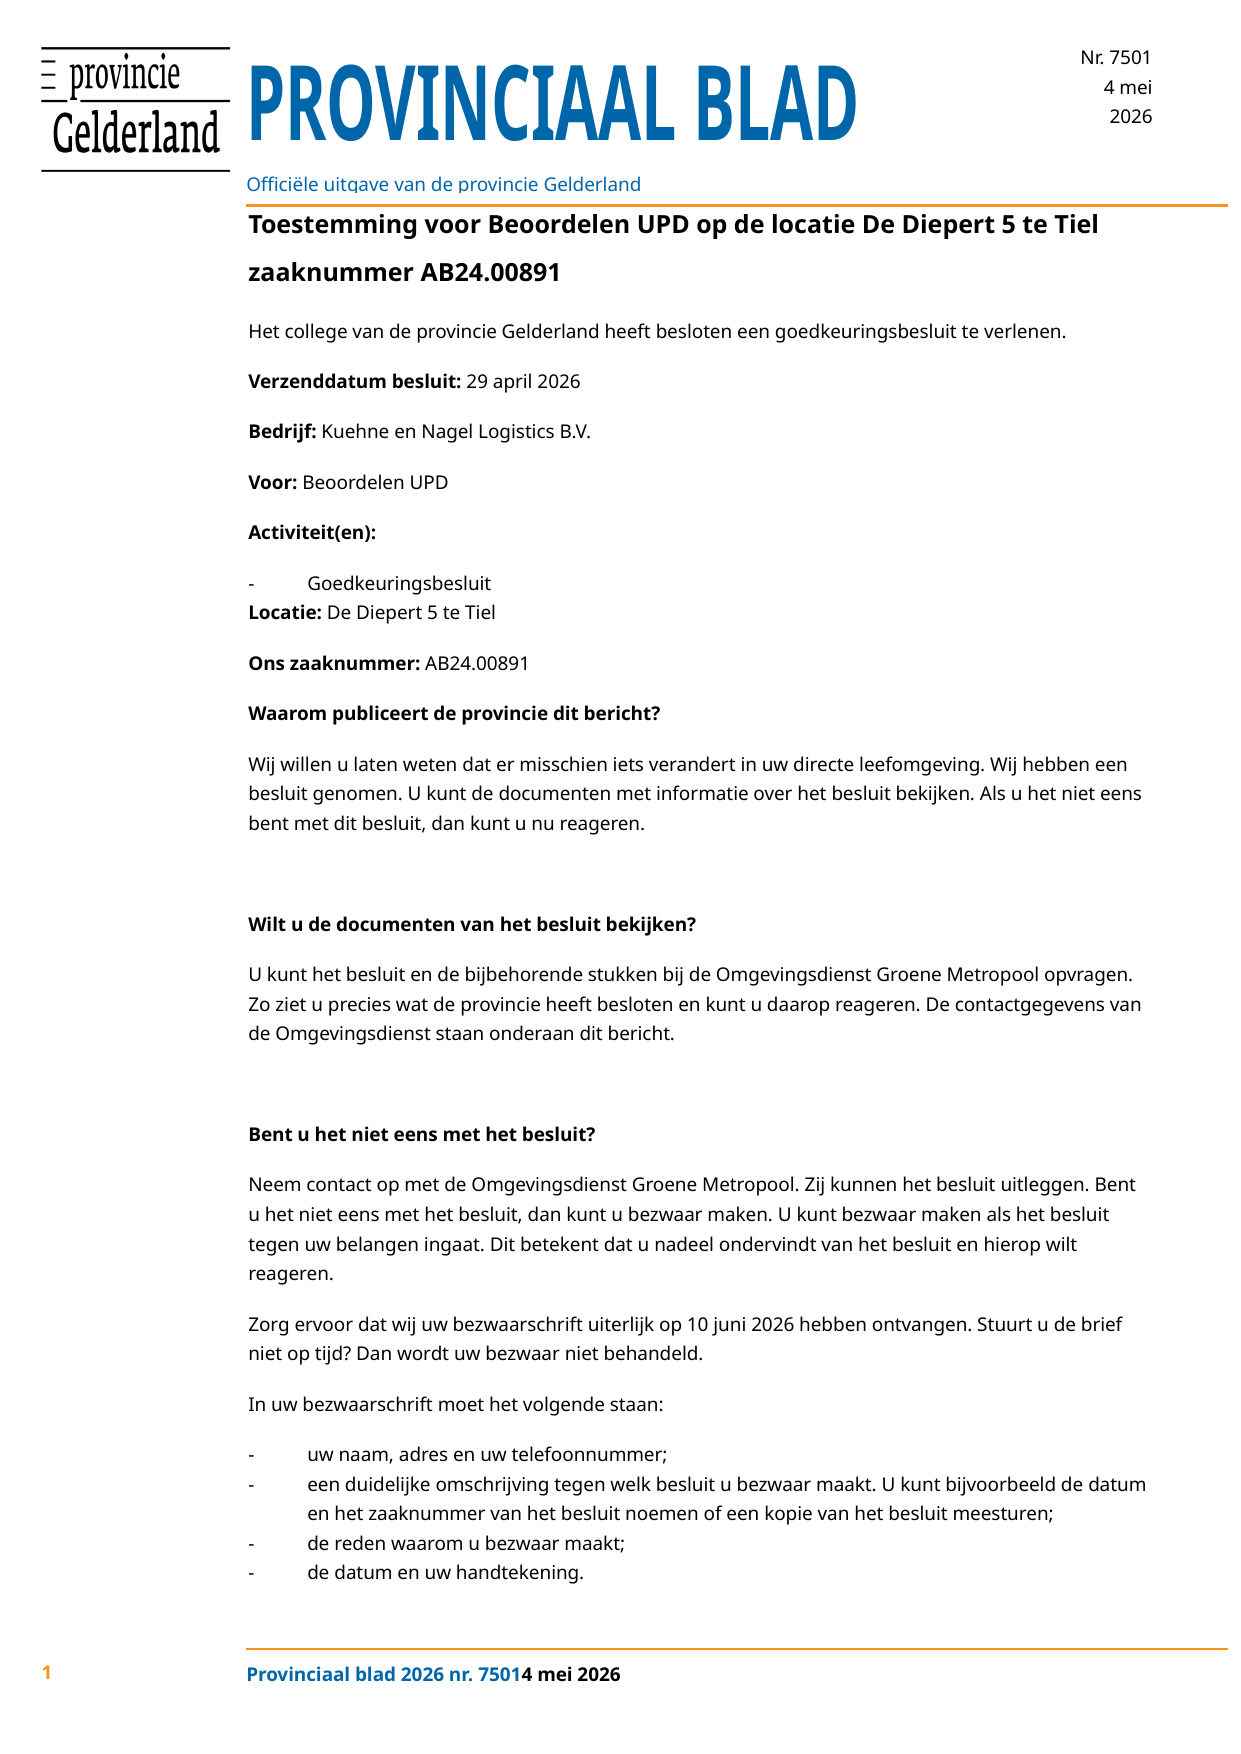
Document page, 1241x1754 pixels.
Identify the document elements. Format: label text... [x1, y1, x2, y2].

text Waarom publiceert de provincie dit bericht? [248, 700, 1152, 726]
text Verzenddatum besluit: 29 april 2026 [248, 368, 1152, 394]
text U kunt het besluit en de bijbehorende stukken bij de Omgevingsdienst Groene Metropool opvragen. Zo ziet u precies wat de provincie heeft besloten en kunt u daarop reageren. De contactgegevens van de Omgevingsdienst staan onderaan dit bericht. [248, 961, 1152, 1046]
text Activiteit(en): [248, 519, 1152, 545]
list Goedkeuringsbesluit [248, 570, 1152, 596]
text Wilt u de documenten van het besluit bekijken? [248, 911, 1152, 937]
text Bedrijf: Kuehne en Nagel Logistics B.V. [248, 419, 1152, 444]
text Toestemming voor Beoordelen UPD op de locatie De Diepert 5 te Tiel zaaknummer AB24.00891 [248, 207, 1152, 288]
list de datum en uw handtekening. [248, 1559, 1152, 1585]
list uw naam, adres en uw telefoonnummer; [248, 1441, 1152, 1467]
text Bent u het niet eens met het besluit? [248, 1121, 1152, 1147]
text Wij willen u laten weten dat er misschien iets verandert in uw directe leefomgeving. Wij hebben een besluit genomen. U kunt de documenten met informatie over het besluit bekijken. Als u het niet eens bent met dit besluit, dan kunt u nu reageren. [248, 751, 1152, 836]
text Neem contact op met de Omgevingsdienst Groene Metropool. Zij kunnen het besluit uitleggen. Bent u het niet eens met het besluit, dan kunt u bezwaar maken. U kunt bezwaar maken als het besluit tegen uw belangen ingaat. Dit betekent dat u nadeel ondervindt van het besluit en hierop wilt reageren. [248, 1172, 1152, 1286]
list de reden waarom u bezwaar maakt; [248, 1530, 1152, 1556]
text Voor: Beoordelen UPD [248, 469, 1152, 495]
text Zorg ervoor dat wij uw bezwaarschrift uiterlijk op 10 juni 2026 hebben ontvangen. Stuurt u de brief niet op tijd? Dan wordt uw bezwaar niet behandeld. [248, 1311, 1152, 1366]
text Ons zaaknummer: AB24.00891 [248, 650, 1152, 676]
text In uw bezwaarschrift moet het volgende staan: [248, 1391, 1152, 1417]
text Het college van de provincie Gelderland heeft besloten een goedkeuringsbesluit te verlenen. [248, 318, 1152, 344]
list een duidelijke omschrijving tegen welk besluit u bezwaar maakt. U kunt bijvoorbeeld de datum en het zaaknummer van het besluit noemen of een kopie van het besluit meesturen; [248, 1471, 1152, 1526]
text Locatie: De Diepert 5 te Tiel [248, 599, 1152, 625]
picture [41, 47, 231, 172]
